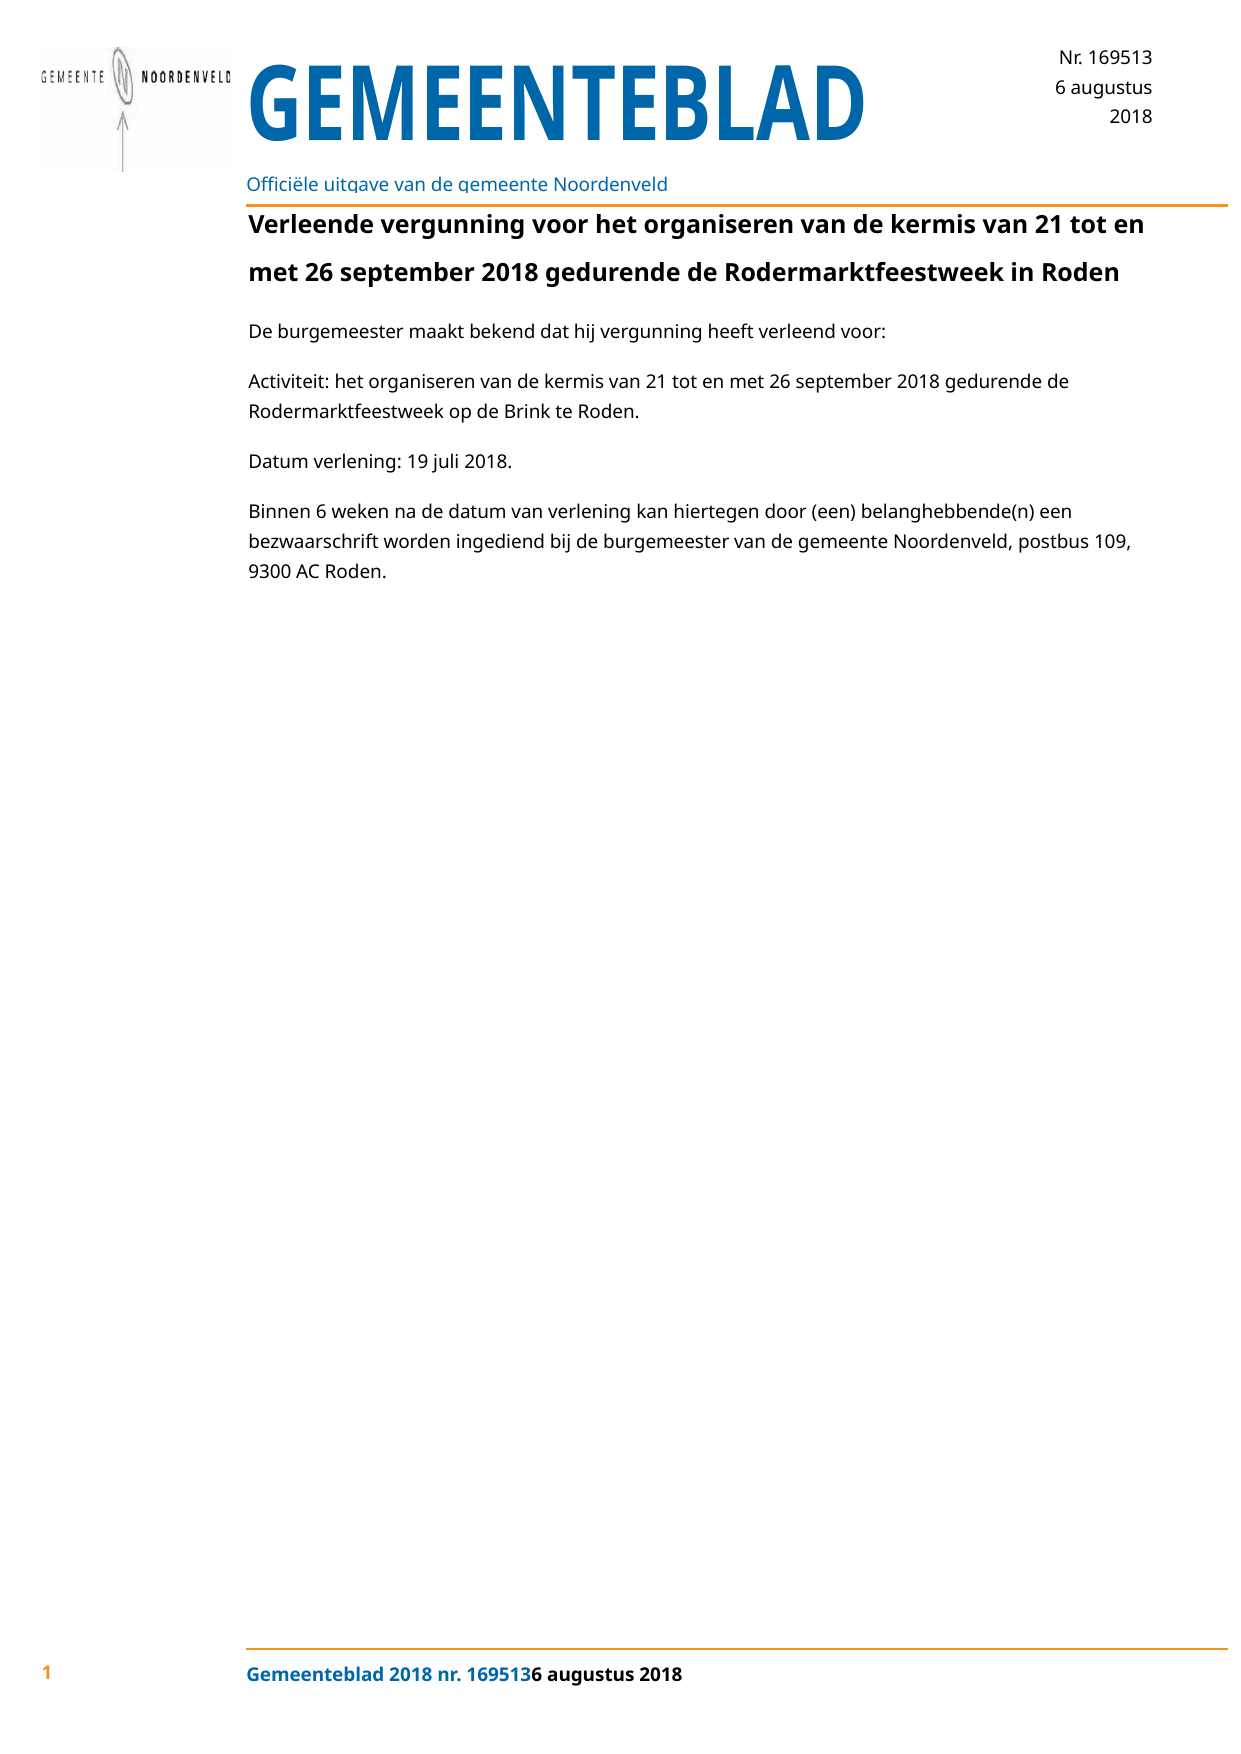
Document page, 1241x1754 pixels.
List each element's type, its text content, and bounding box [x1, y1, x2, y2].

picture [41, 47, 231, 172]
text De burgemeester maakt bekend dat hij vergunning heeft verleend voor: [248, 318, 1152, 344]
text Binnen 6 weken na de datum van verlening kan hiertegen door (een) belanghebbende(n) een bezwaarschrift worden ingediend bij de burgemeester van de gemeente Noordenveld, postbus 109, 9300 AC Roden. [248, 499, 1152, 584]
text Datum verlening: 19 juli 2018. [248, 448, 1152, 474]
text Verleende vergunning voor het organiseren van de kermis van 21 tot en met 26 september 2018 gedurende de Rodermarktfeestweek in Roden [248, 207, 1152, 288]
text Activiteit: het organiseren van de kermis van 21 tot en met 26 september 2018 gedurende de Rodermarktfeestweek op de Brink te Roden. [248, 368, 1152, 424]
